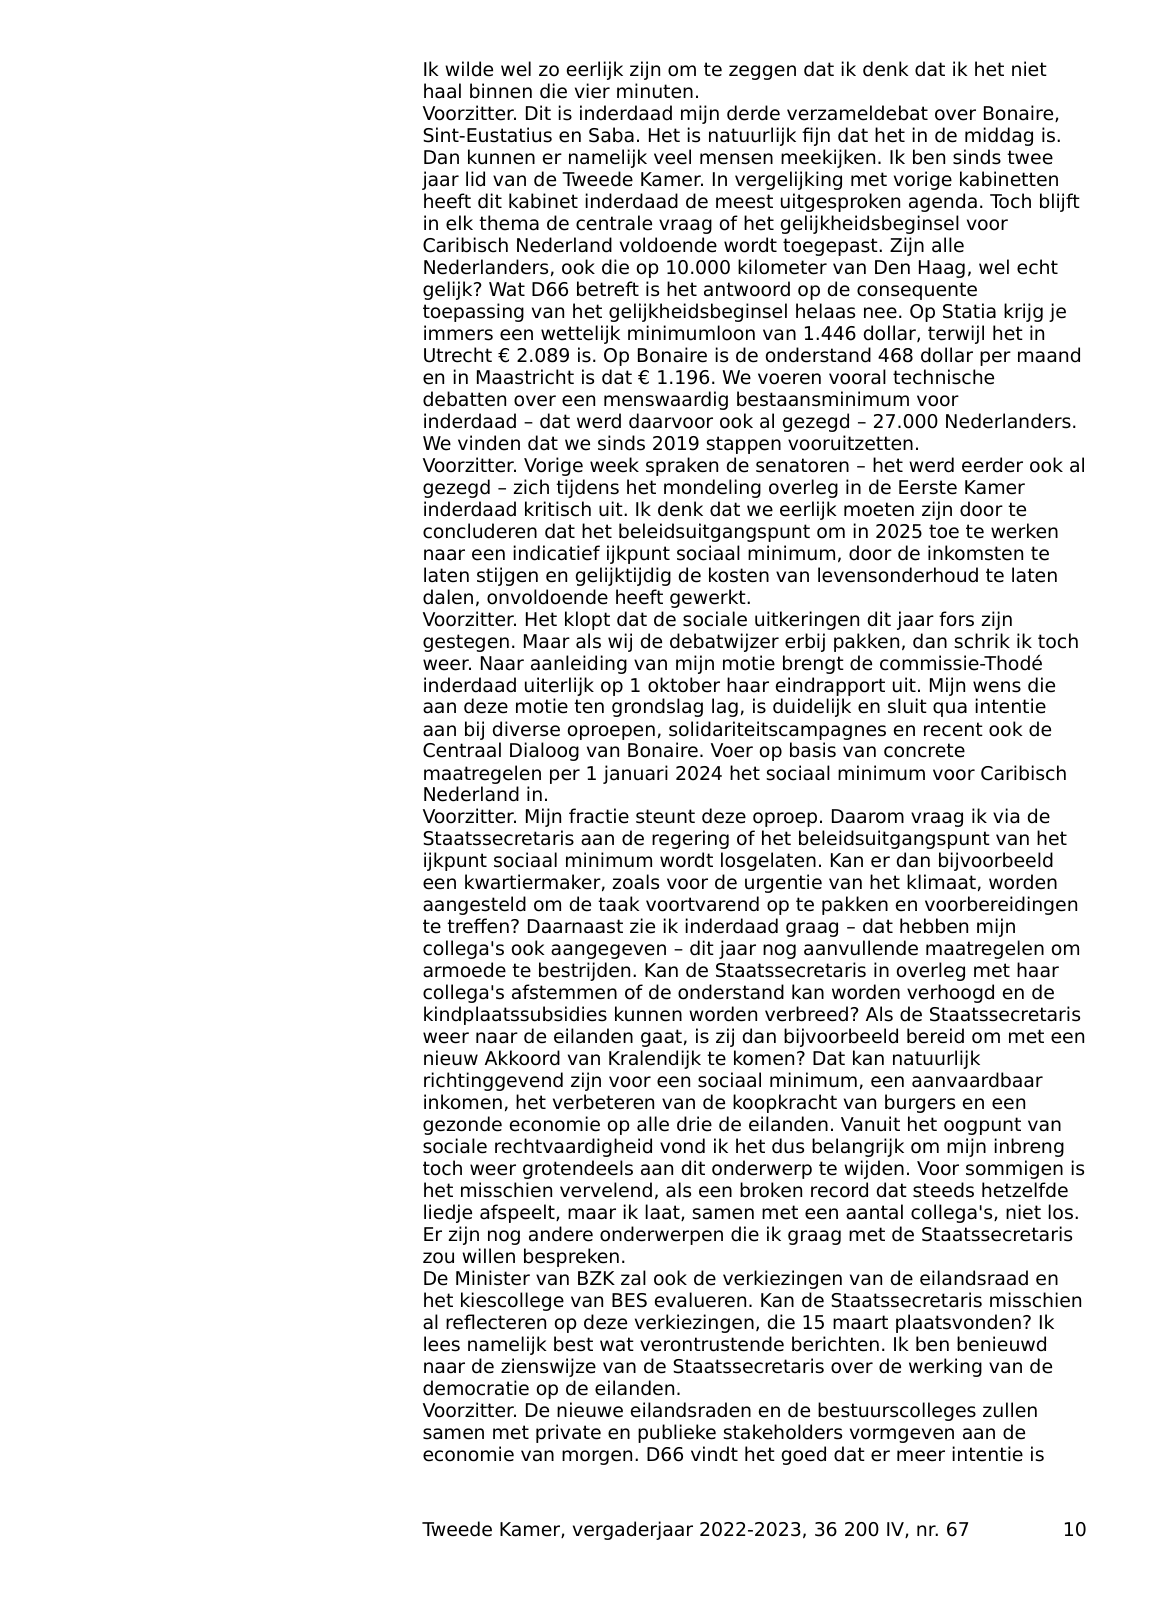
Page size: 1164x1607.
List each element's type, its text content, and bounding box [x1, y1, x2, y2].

text Voorzitter. Vorige week spraken de senatoren – het werd eerder ook al gezegd – zich tijdens het mondeling overleg in de Eerste Kamer inderdaad kritisch uit. Ik denk dat we eerlijk moeten zijn door te concluderen dat het beleidsuitgangspunt om in 2025 toe te werken naar een indicatief ijkpunt sociaal minimum, door de inkomsten te laten stijgen en gelijktijdig de kosten van levensonderhoud te laten dalen, onvoldoende heeft gewerkt. [422, 455, 1087, 608]
text Voorzitter. Het klopt dat de sociale uitkeringen dit jaar fors zijn gestegen. Maar als wij de debatwijzer erbij pakken, dan schrik ik toch weer. Naar aanleiding van mijn motie brengt de commissie-Thodé inderdaad uiterlijk op 1 oktober haar eindrapport uit. Mijn wens die aan deze motie ten grondslag lag, is duidelijk en sluit qua intentie aan bij diverse oproepen, solidariteitscampagnes en recent ook de Centraal Dialoog van Bonaire. Voer op basis van concrete maatregelen per 1 januari 2024 het sociaal minimum voor Caribisch Nederland in. [422, 608, 1087, 806]
text Voorzitter. Dit is inderdaad mijn derde verzameldebat over Bonaire, Sint-Eustatius en Saba. Het is natuurlijk fijn dat het in de middag is. Dan kunnen er namelijk veel mensen meekijken. Ik ben sinds twee jaar lid van de Tweede Kamer. In vergelijking met vorige kabinetten heeft dit kabinet inderdaad de meest uitgesproken agenda. Toch blijft in elk thema de centrale vraag of het gelijkheidsbeginsel voor Caribisch Nederland voldoende wordt toegepast. Zijn alle Nederlanders, ook die op 10.000 kilometer van Den Haag, wel echt gelijk? Wat D66 betreft is het antwoord op de consequente toepassing van het gelijkheidsbeginsel helaas nee. Op Statia krijg je immers een wettelijk minimumloon van 1.446 dollar, terwijl het in Utrecht € 2.089 is. Op Bonaire is de onderstand 468 dollar per maand en in Maastricht is dat € 1.196. We voeren vooral technische debatten over een menswaardig bestaansminimum voor inderdaad – dat werd daarvoor ook al gezegd – 27.000 Nederlanders. We vinden dat we sinds 2019 stappen vooruitzetten. [422, 103, 1087, 455]
text Ik wilde wel zo eerlijk zijn om te zeggen dat ik denk dat ik het niet haal binnen die vier minuten. [422, 59, 1087, 103]
text De Minister van BZK zal ook de verkiezingen van de eilandsraad en het kiescollege van BES evalueren. Kan de Staatssecretaris misschien al reflecteren op deze verkiezingen, die 15 maart plaatsvonden? Ik lees namelijk best wat verontrustende berichten. Ik ben benieuwd naar de zienswijze van de Staatssecretaris over de werking van de democratie op de eilanden. [422, 1268, 1087, 1400]
text Voorzitter. Mijn fractie steunt deze oproep. Daarom vraag ik via de Staatssecretaris aan de regering of het beleidsuitgangspunt van het ijkpunt sociaal minimum wordt losgelaten. Kan er dan bijvoorbeeld een kwartiermaker, zoals voor de urgentie van het klimaat, worden aangesteld om de taak voortvarend op te pakken en voorbereidingen te treffen? Daarnaast zie ik inderdaad graag – dat hebben mijn collega's ook aangegeven – dit jaar nog aanvullende maatregelen om armoede te bestrijden. Kan de Staatssecretaris in overleg met haar collega's afstemmen of de onderstand kan worden verhoogd en de kindplaatssubsidies kunnen worden verbreed? Als de Staatssecretaris weer naar de eilanden gaat, is zij dan bijvoorbeeld bereid om met een nieuw Akkoord van Kralendijk te komen? Dat kan natuurlijk richtinggevend zijn voor een sociaal minimum, een aanvaardbaar inkomen, het verbeteren van de koopkracht van burgers en een gezonde economie op alle drie de eilanden. Vanuit het oogpunt van sociale rechtvaardigheid vond ik het dus belangrijk om mijn inbreng toch weer grotendeels aan dit onderwerp te wijden. Voor sommigen is het misschien vervelend, als een broken record dat steeds hetzelfde liedje afspeelt, maar ik laat, samen met een aantal collega's, niet los. Er zijn nog andere onderwerpen die ik graag met de Staatssecretaris zou willen bespreken. [422, 806, 1087, 1268]
text Voorzitter. De nieuwe eilandsraden en de bestuurscolleges zullen samen met private en publieke stakeholders vormgeven aan de economie van morgen. D66 vindt het goed dat er meer intentie is [422, 1400, 1087, 1466]
